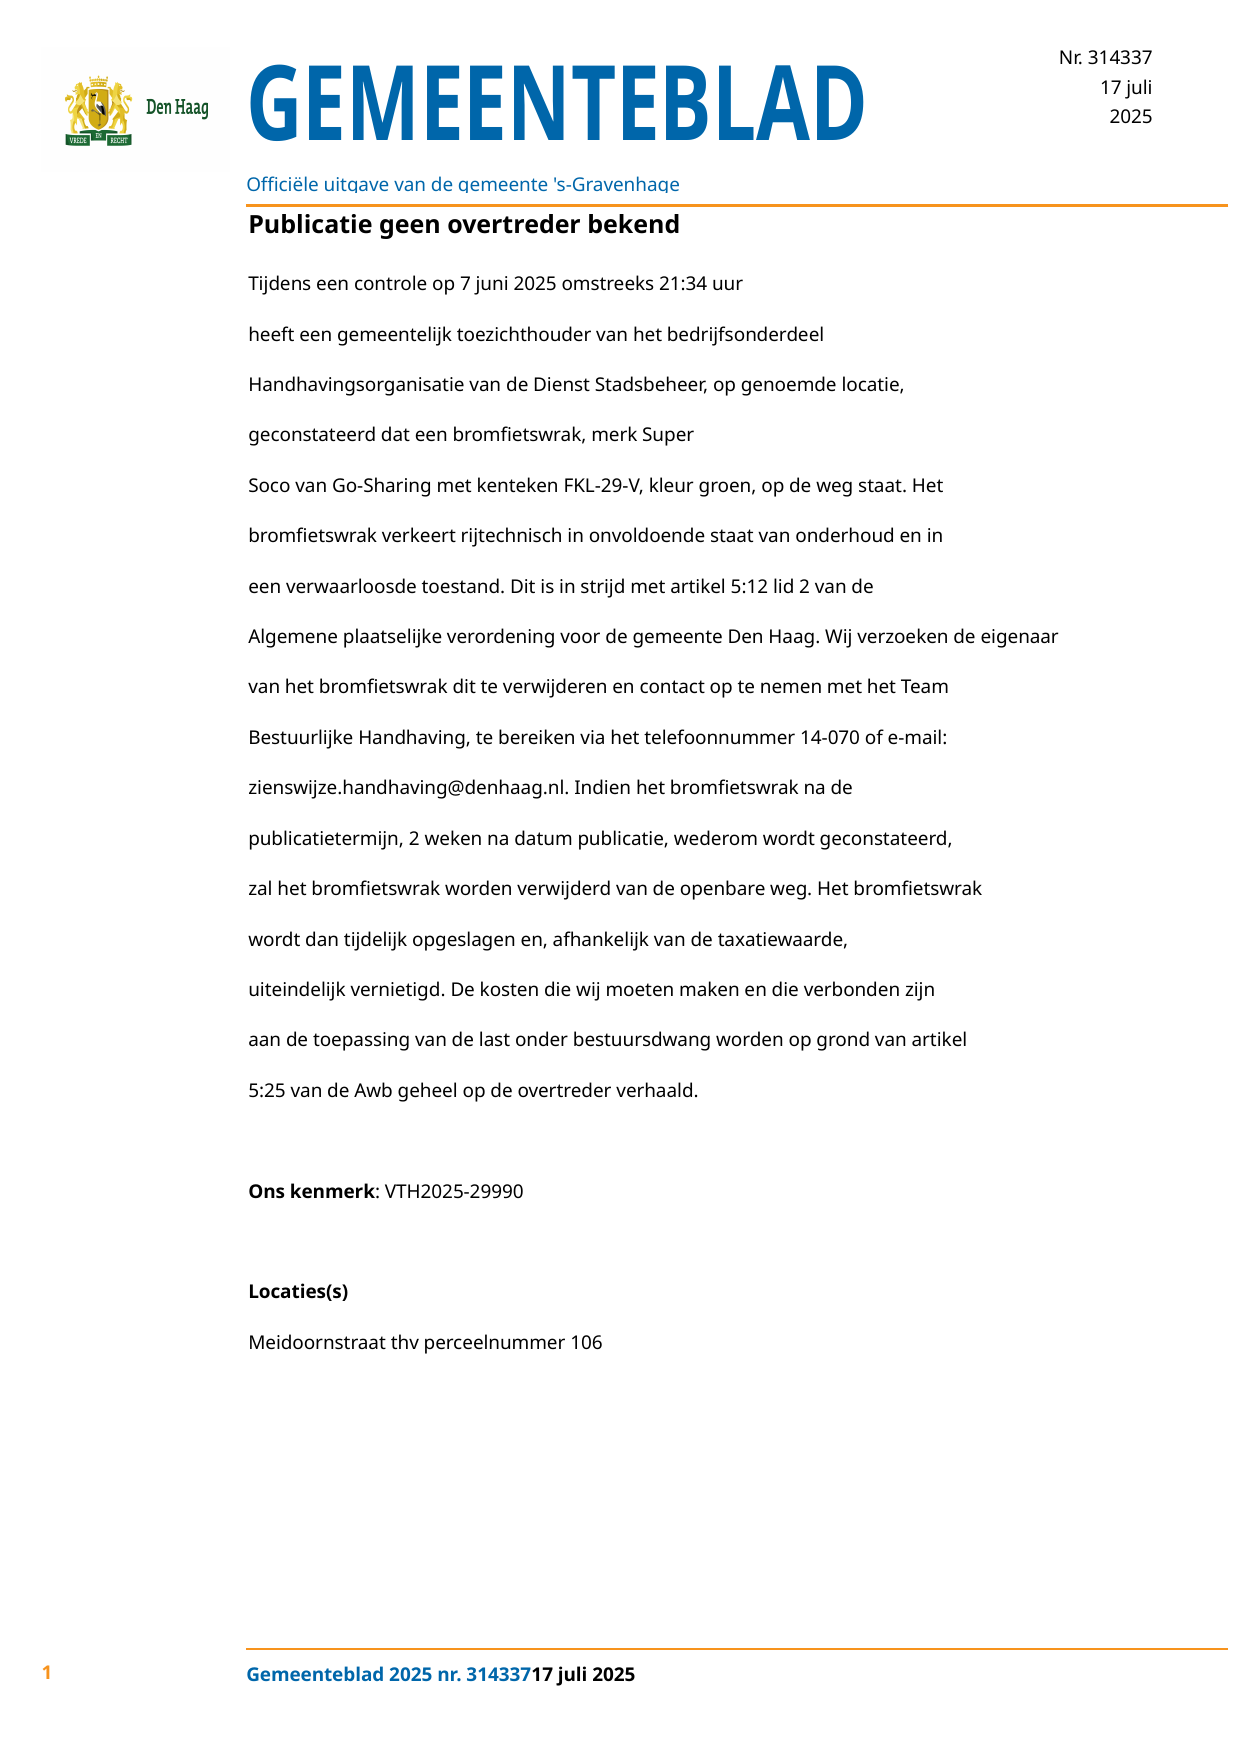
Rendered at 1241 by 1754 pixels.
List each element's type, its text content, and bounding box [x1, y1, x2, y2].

text Ons kenmerk: VTH2025-29990 [248, 1178, 1152, 1203]
text heeft een gemeentelijk toezichthouder van het bedrijfsonderdeel [248, 321, 1152, 346]
text zienswijze.handhaving@denhaag.nl. Indien het bromfietswrak na de [248, 774, 1152, 800]
text een verwaarloosde toestand. Dit is in strijd met artikel 5:12 lid 2 van de [248, 573, 1152, 598]
text Handhavingsorganisatie van de Dienst Stadsbeheer, op genoemde locatie, [248, 371, 1152, 397]
text van het bromfietswrak dit te verwijderen en contact op te nemen met het Team [248, 674, 1152, 699]
text Publicatie geen overtreder bekend [248, 207, 1152, 241]
text Locaties(s) [248, 1279, 1152, 1304]
text Algemene plaatselijke verordening voor de gemeente Den Haag. Wij verzoeken de eigenaar [248, 623, 1152, 649]
text zal het bromfietswrak worden verwijderd van de openbare weg. Het bromfietswrak [248, 875, 1152, 901]
text Soco van Go-Sharing met kenteken FKL-29-V, kleur groen, op de weg staat. Het [248, 472, 1152, 498]
text wordt dan tijdelijk opgeslagen en, afhankelijk van de taxatiewaarde, [248, 926, 1152, 951]
text Bestuurlijke Handhaving, te bereiken via het telefoonnummer 14-070 of e-mail: [248, 724, 1152, 750]
text geconstateerd dat een bromfietswrak, merk Super [248, 422, 1152, 447]
text publicatietermijn, 2 weken na datum publicatie, wederom wordt geconstateerd, [248, 825, 1152, 851]
text bromfietswrak verkeert rijtechnisch in onvoldoende staat van onderhoud en in [248, 522, 1152, 548]
picture [41, 47, 231, 172]
text Meidoornstraat thv perceelnummer 106 [248, 1329, 1152, 1355]
text aan de toepassing van de last onder bestuursdwang worden op grond van artikel [248, 1027, 1152, 1052]
text uiteindelijk vernietigd. De kosten die wij moeten maken en die verbonden zijn [248, 976, 1152, 1002]
text Tijdens een controle op 7 juni 2025 omstreeks 21:34 uur [248, 270, 1152, 296]
text 5:25 van de Awb geheel op de overtreder verhaald. [248, 1077, 1152, 1103]
